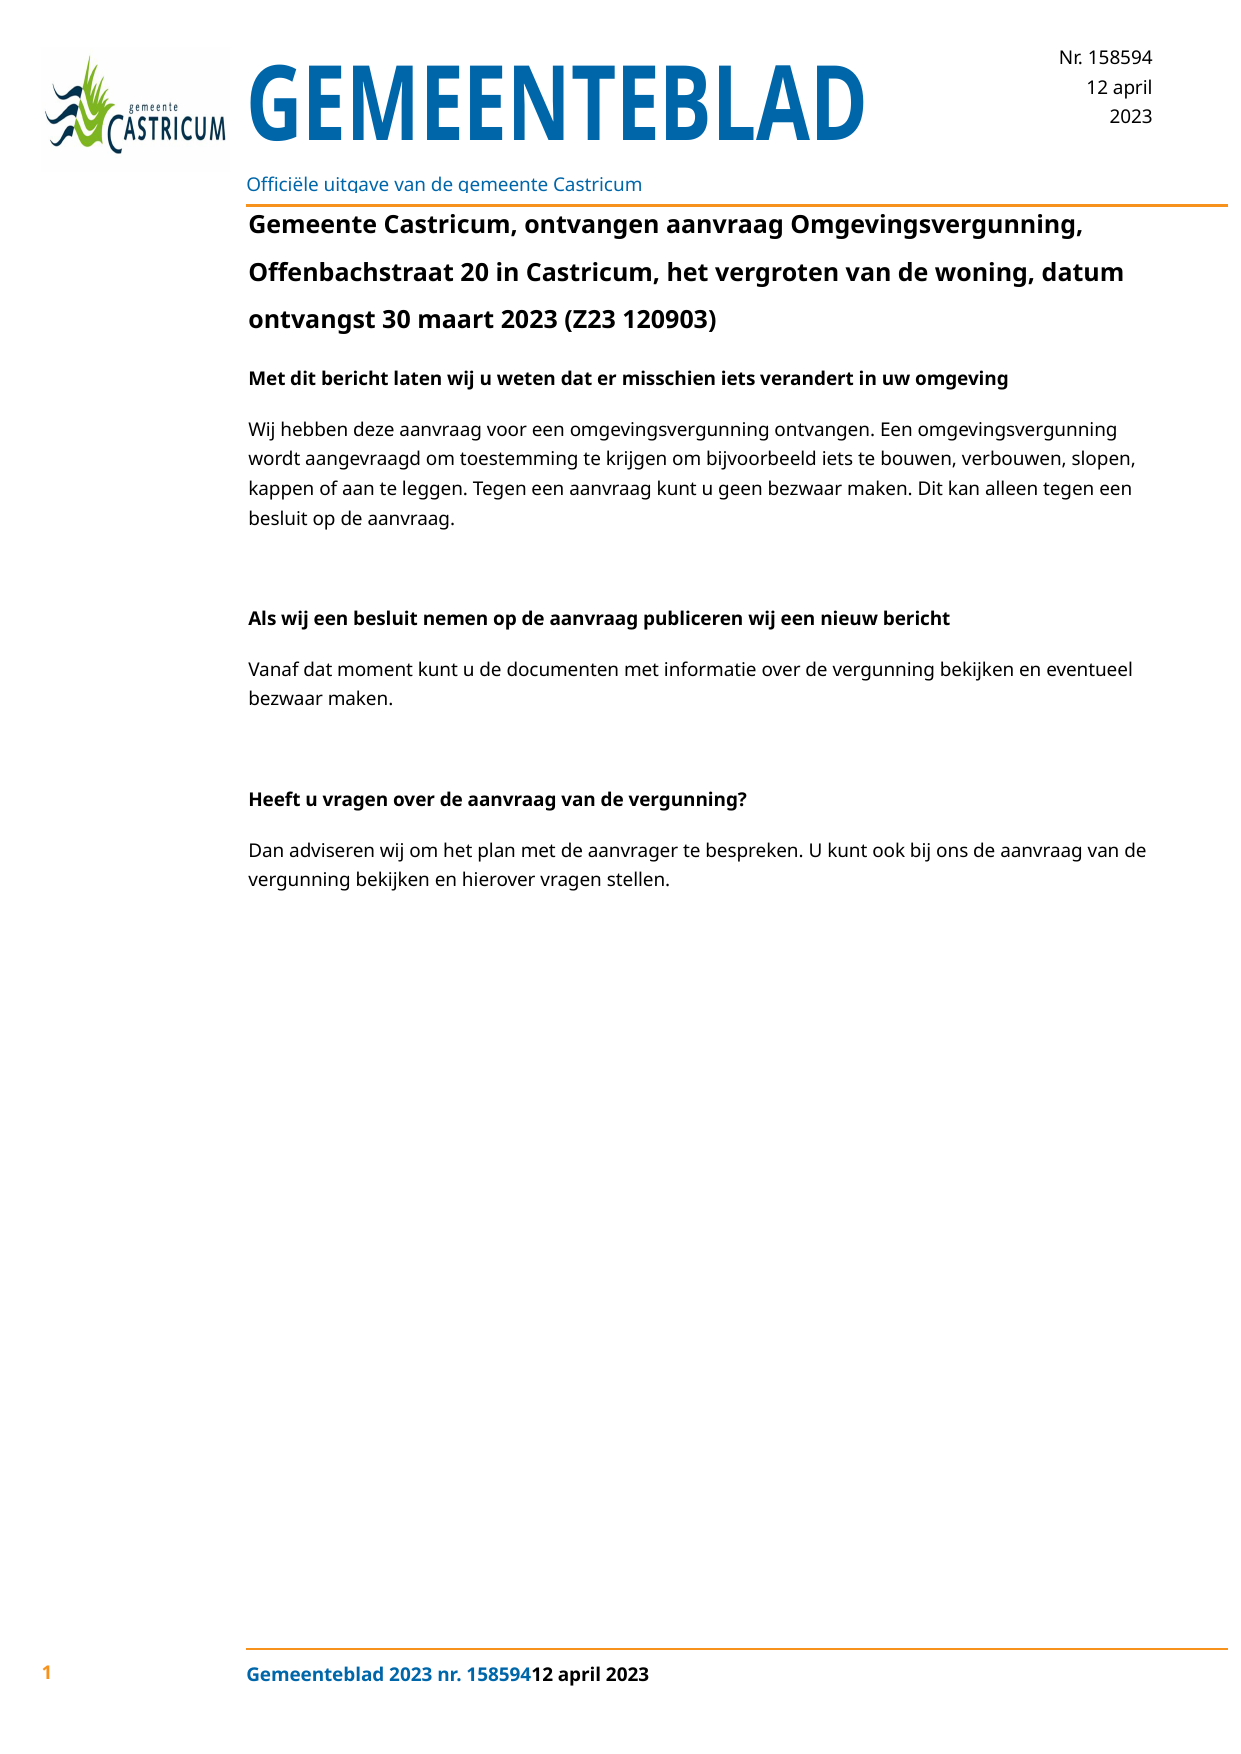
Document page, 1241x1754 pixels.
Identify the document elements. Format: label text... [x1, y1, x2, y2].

text Gemeente Castricum, ontvangen aanvraag Omgevingsvergunning, Offenbachstraat 20 in Castricum, het vergroten van de woning, datum ontvangst 30 maart 2023 (Z23 120903) [248, 207, 1152, 336]
text Als wij een besluit nemen op de aanvraag publiceren wij een nieuw bericht [248, 606, 1152, 631]
picture [41, 47, 231, 172]
text Wij hebben deze aanvraag voor een omgevingsvergunning ontvangen. Een omgevingsvergunning wordt aangevraagd om toestemming te krijgen om bijvoorbeeld iets te bouwen, verbouwen, slopen, kappen of aan te leggen. Tegen een aanvraag kunt u geen bezwaar maken. Dit kan alleen tegen een besluit op de aanvraag. [248, 416, 1152, 530]
text Vanaf dat moment kunt u de documenten met informatie over de vergunning bekijken en eventueel bezwaar maken. [248, 656, 1152, 711]
text Met dit bericht laten wij u weten dat er misschien iets verandert in uw omgeving [248, 366, 1152, 391]
text Dan adviseren wij om het plan met de aanvrager te bespreken. U kunt ook bij ons de aanvraag van de vergunning bekijken en hierover vragen stellen. [248, 837, 1152, 892]
text Heeft u vragen over de aanvraag van de vergunning? [248, 786, 1152, 812]
